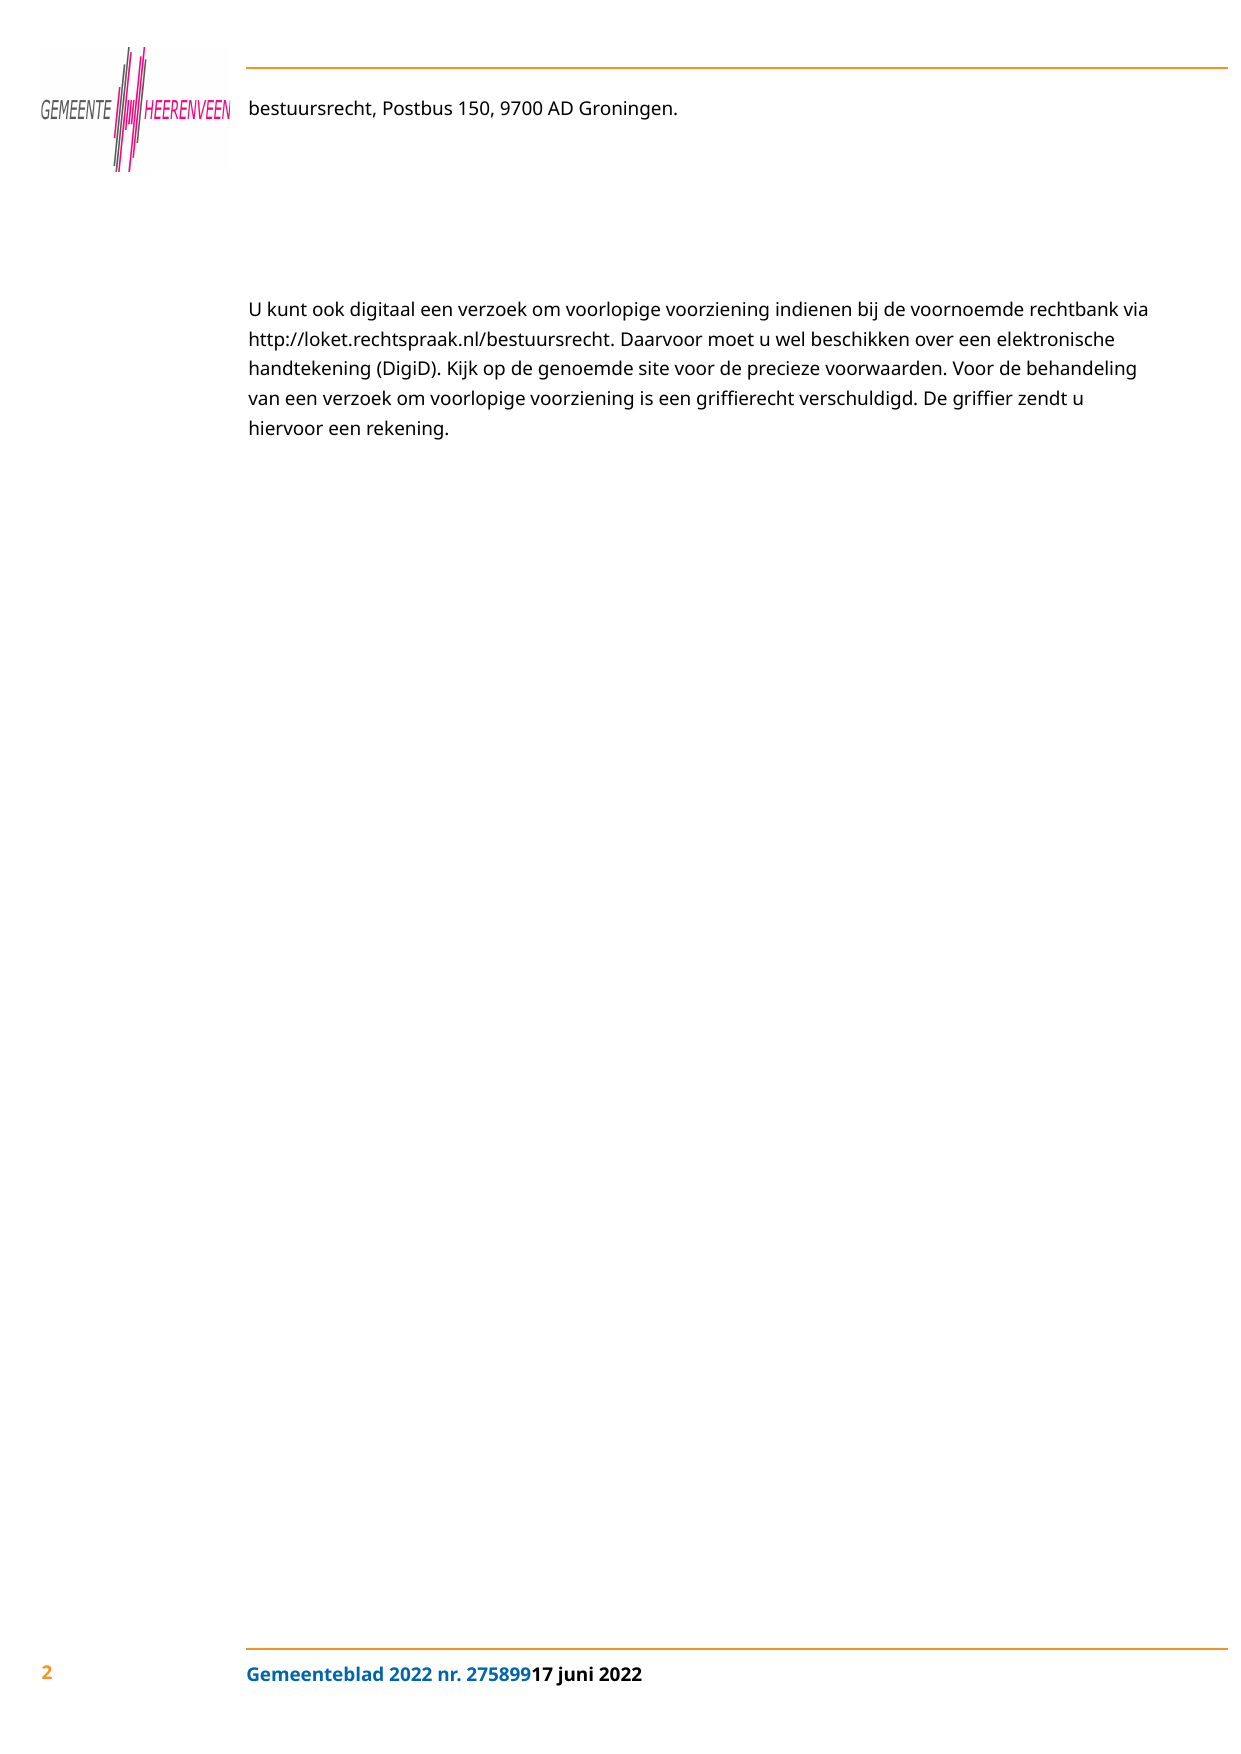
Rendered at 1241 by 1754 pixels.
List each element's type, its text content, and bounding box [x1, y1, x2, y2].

text bestuursrecht, Postbus 150, 9700 AD Groningen. [248, 95, 1152, 121]
picture [41, 47, 231, 172]
text U kunt ook digitaal een verzoek om voorlopige voorziening indienen bij de voornoemde rechtbank via http://loket.rechtspraak.nl/bestuursrecht. Daarvoor moet u wel beschikken over een elektronische handtekening (DigiD). Kijk op de genoemde site voor de precieze voorwaarden. Voor de behandeling van een verzoek om voorlopige voorziening is een griffierecht verschuldigd. De griffier zendt u hiervoor een rekening. [248, 296, 1152, 441]
